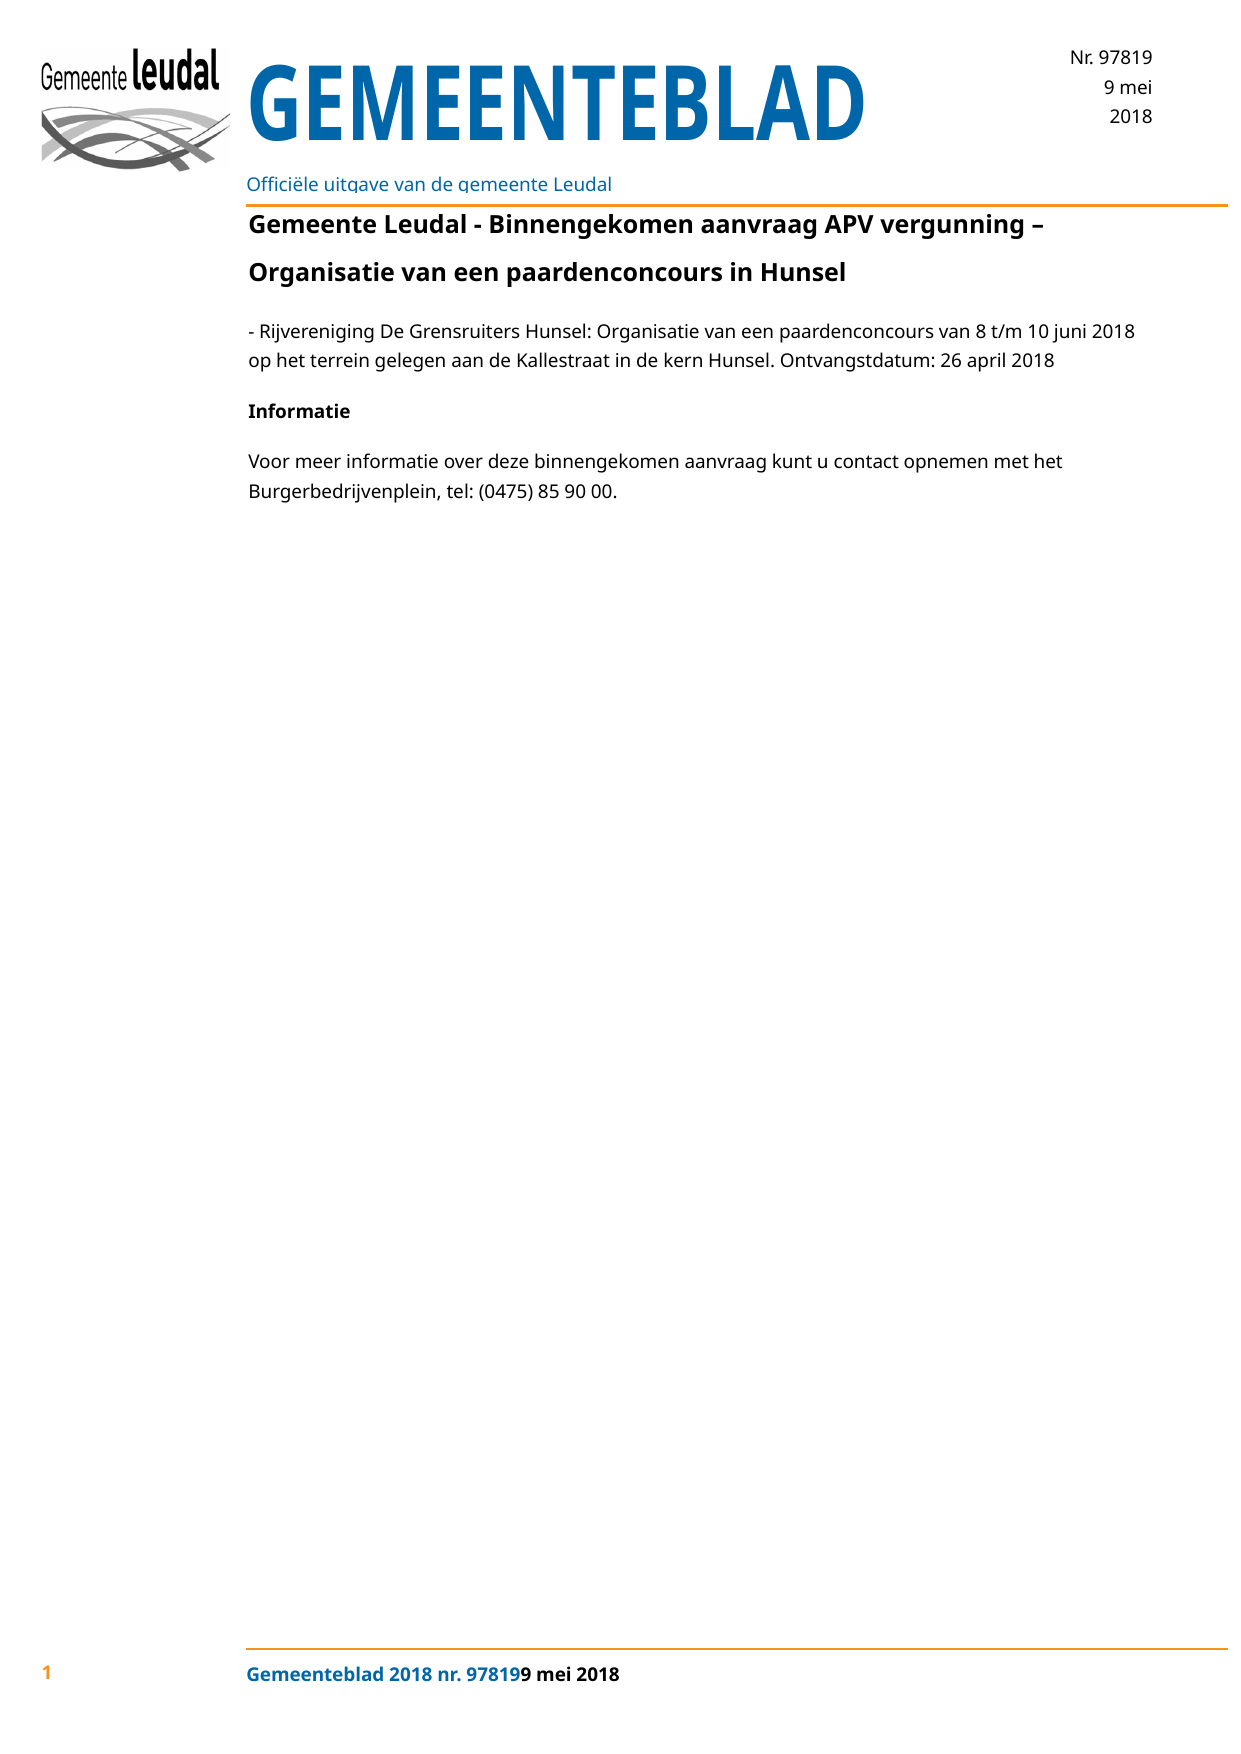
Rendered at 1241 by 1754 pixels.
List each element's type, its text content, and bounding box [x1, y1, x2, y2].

text Voor meer informatie over deze binnengekomen aanvraag kunt u contact opnemen met het Burgerbedrijvenplein, tel: (0475) 85 90 00. [248, 448, 1152, 504]
text Informatie [248, 398, 1152, 424]
text Gemeente Leudal - Binnengekomen aanvraag APV vergunning – Organisatie van een paardenconcours in Hunsel [248, 207, 1152, 288]
text - Rijvereniging De Grensruiters Hunsel: Organisatie van een paardenconcours van 8 t/m 10 juni 2018 op het terrein gelegen aan de Kallestraat in de kern Hunsel. Ontvangstdatum: 26 april 2018 [248, 318, 1152, 373]
picture [41, 47, 231, 172]
